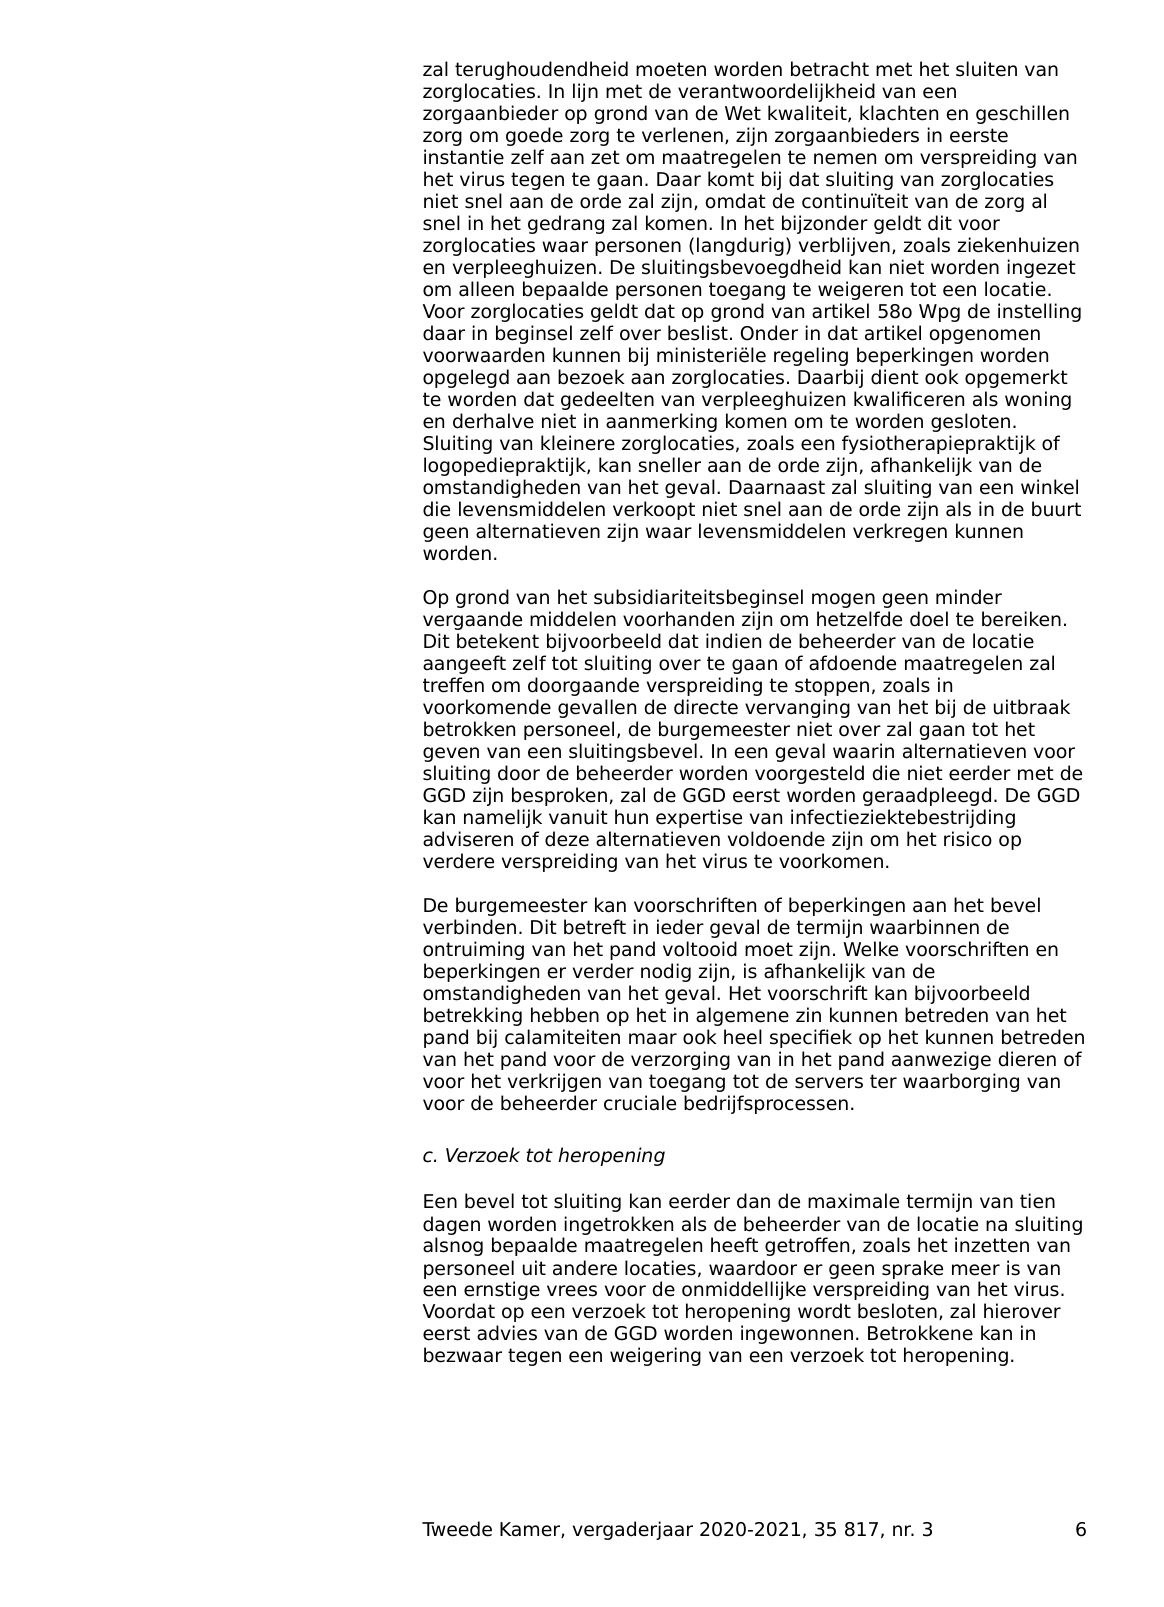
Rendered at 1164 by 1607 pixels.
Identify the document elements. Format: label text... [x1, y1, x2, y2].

text De burgemeester kan voorschriften of beperkingen aan het bevel verbinden. Dit betreft in ieder geval de termijn waarbinnen de ontruiming van het pand voltooid moet zijn. Welke voorschriften en beperkingen er verder nodig zijn, is afhankelijk van de omstandigheden van het geval. Het voorschrift kan bijvoorbeeld betrekking hebben op het in algemene zin kunnen betreden van het pand bij calamiteiten maar ook heel specifiek op het kunnen betreden van het pand voor de verzorging van in het pand aanwezige dieren of voor het verkrijgen van toegang tot de servers ter waarborging van voor de beheerder cruciale bedrijfsprocessen. [422, 895, 1087, 1114]
text Een bevel tot sluiting kan eerder dan de maximale termijn van tien dagen worden ingetrokken als de beheerder van de locatie na sluiting alsnog bepaalde maatregelen heeft getroffen, zoals het inzetten van personeel uit andere locaties, waardoor er geen sprake meer is van een ernstige vrees voor de onmiddellijke verspreiding van het virus. Voordat op een verzoek tot heropening wordt besloten, zal hierover eerst advies van de GGD worden ingewonnen. Betrokkene kan in bezwaar tegen een weigering van een verzoek tot heropening. [422, 1191, 1087, 1367]
text zal terughoudendheid moeten worden betracht met het sluiten van zorglocaties. In lijn met de verantwoordelijkheid van een zorgaanbieder op grond van de Wet kwaliteit, klachten en geschillen zorg om goede zorg te verlenen, zijn zorgaanbieders in eerste instantie zelf aan zet om maatregelen te nemen om verspreiding van het virus tegen te gaan. Daar komt bij dat sluiting van zorglocaties niet snel aan de orde zal zijn, omdat de continuïteit van de zorg al snel in het gedrang zal komen. In het bijzonder geldt dit voor zorglocaties waar personen (langdurig) verblijven, zoals ziekenhuizen en verpleeghuizen. De sluitingsbevoegdheid kan niet worden ingezet om alleen bepaalde personen toegang te weigeren tot een locatie. Voor zorglocaties geldt dat op grond van artikel 58o Wpg de instelling daar in beginsel zelf over beslist. Onder in dat artikel opgenomen voorwaarden kunnen bij ministeriële regeling beperkingen worden opgelegd aan bezoek aan zorglocaties. Daarbij dient ook opgemerkt te worden dat gedeelten van verpleeghuizen kwalificeren als woning en derhalve niet in aanmerking komen om te worden gesloten. Sluiting van kleinere zorglocaties, zoals een fysiotherapiepraktijk of logopediepraktijk, kan sneller aan de orde zijn, afhankelijk van de omstandigheden van het geval. Daarnaast zal sluiting van een winkel die levensmiddelen verkoopt niet snel aan de orde zijn als in de buurt geen alternatieven zijn waar levensmiddelen verkregen kunnen worden. [422, 59, 1087, 564]
subtitle c. Verzoek tot heropening [422, 1144, 1087, 1166]
text Op grond van het subsidiariteitsbeginsel mogen geen minder vergaande middelen voorhanden zijn om hetzelfde doel te bereiken. Dit betekent bijvoorbeeld dat indien de beheerder van de locatie aangeeft zelf tot sluiting over te gaan of afdoende maatregelen zal treffen om doorgaande verspreiding te stoppen, zoals in voorkomende gevallen de directe vervanging van het bij de uitbraak betrokken personeel, de burgemeester niet over zal gaan tot het geven van een sluitingsbevel. In een geval waarin alternatieven voor sluiting door de beheerder worden voorgesteld die niet eerder met de GGD zijn besproken, zal de GGD eerst worden geraadpleegd. De GGD kan namelijk vanuit hun expertise van infectieziektebestrijding adviseren of deze alternatieven voldoende zijn om het risico op verdere verspreiding van het virus te voorkomen. [422, 587, 1087, 872]
